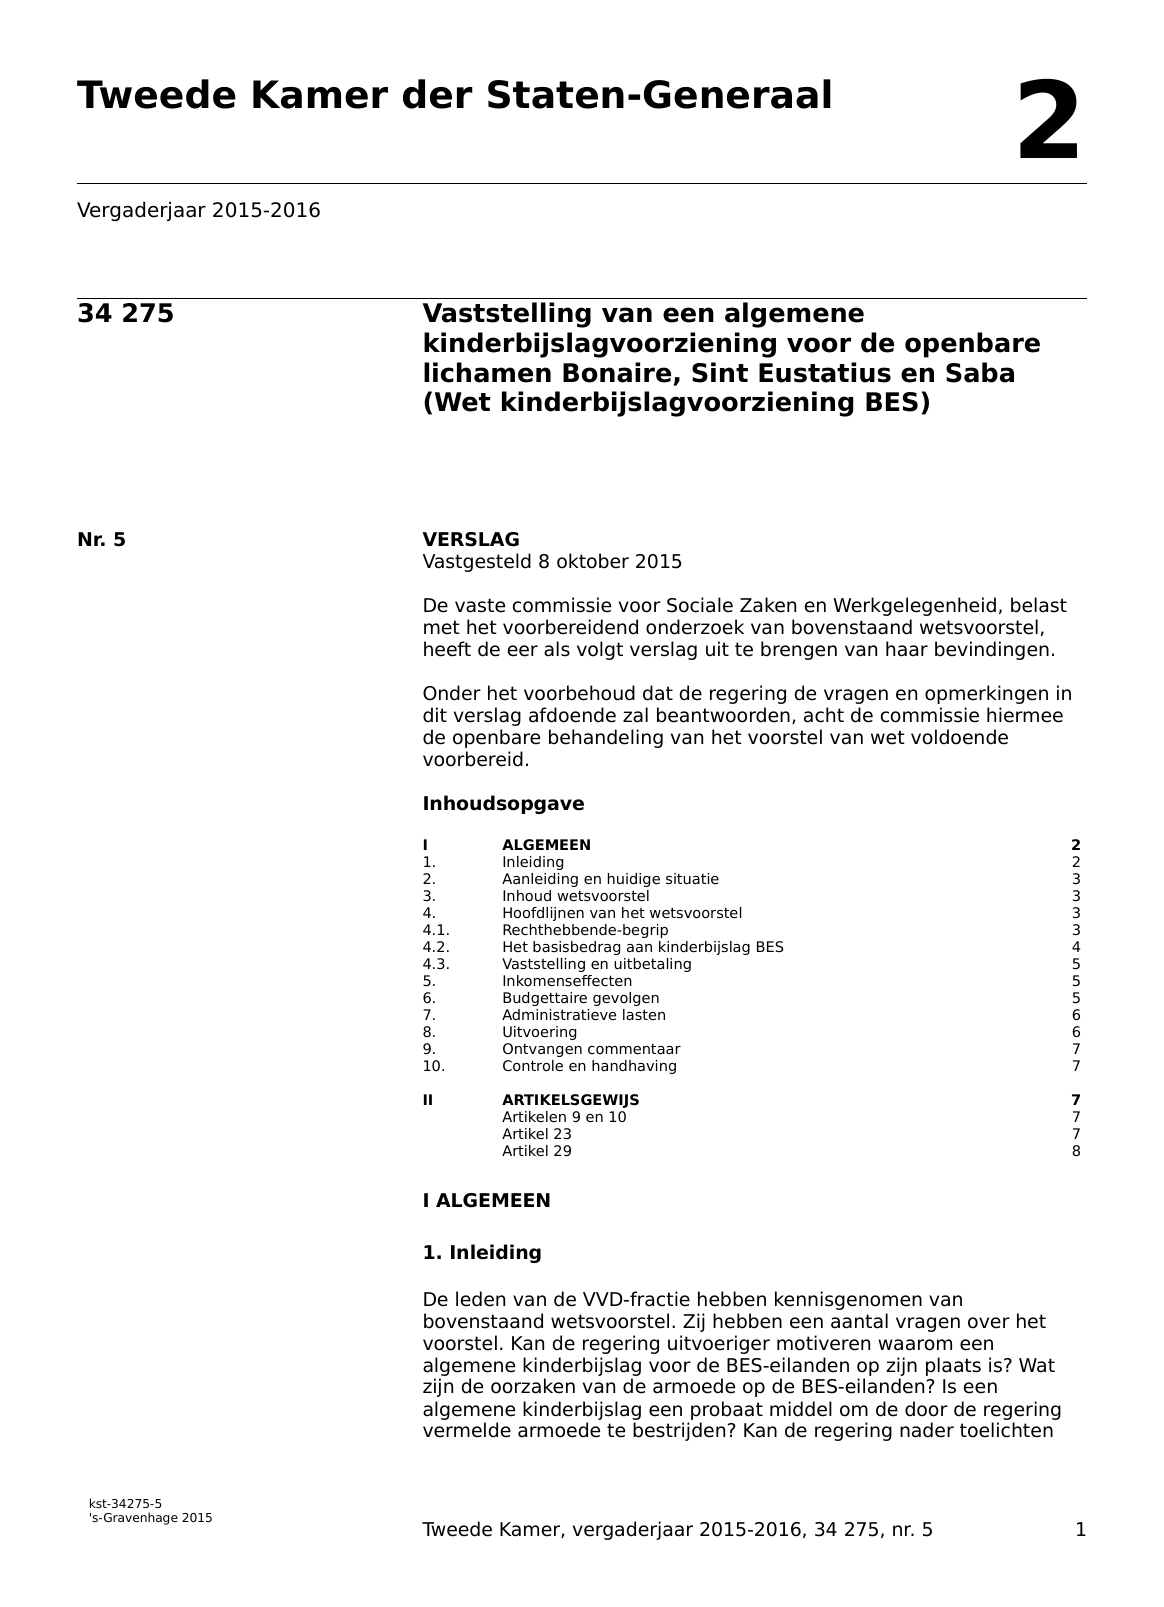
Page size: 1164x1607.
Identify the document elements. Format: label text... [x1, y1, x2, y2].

table_cell 3. [422, 888, 496, 905]
table_cell 6 [1028, 1007, 1087, 1024]
table_cell Ontvangen commentaar [496, 1041, 1028, 1058]
table_header 2 [886, 59, 1087, 183]
table_cell Controle en handhaving [496, 1058, 1028, 1075]
table_cell 7 [1028, 1092, 1087, 1109]
table_cell 9. [422, 1041, 496, 1058]
subtitle 34 275 Vaststelling van een algemene kinderbijslagvoorziening voor de openbare lichamen Bonaire, Sint Eustatius en Saba (Wet kinderbijslagvoorziening BES) [77, 299, 1087, 418]
table_cell [422, 1109, 496, 1126]
table_cell Vaststelling en uitbetaling [496, 956, 1028, 973]
table_cell 4.2. [422, 939, 496, 956]
table_cell 6 [1028, 1024, 1087, 1041]
table_cell 7 [1028, 1041, 1087, 1058]
table_cell Budgettaire gevolgen [496, 990, 1028, 1007]
text De vaste commissie voor Sociale Zaken en Werkgelegenheid, belast met het voorbereidend onderzoek van bovenstaand wetsvoorstel, heeft de eer als volgt verslag uit te brengen van haar bevindingen. [422, 595, 1087, 661]
table_cell 4. [422, 905, 496, 922]
table_cell 3 [1028, 922, 1087, 939]
table_cell 4.1. [422, 922, 496, 939]
table_cell Inhoud wetsvoorstel [496, 888, 1028, 905]
table_header ALGEMEEN [496, 837, 1028, 854]
table_header I [422, 837, 496, 854]
table_cell Het basisbedrag aan kinderbijslag BES [496, 939, 1028, 956]
text De leden van de VVD-fractie hebben kennisgenomen van bovenstaand wetsvoorstel. Zij hebben een aantal vragen over het voorstel. Kan de regering uitvoeriger motiveren waarom een algemene kinderbijslag voor de BES-eilanden op zijn plaats is? Wat zijn de oorzaken van de armoede op de BES-eilanden? Is een algemene kinderbijslag een probaat middel om de door de regering vermelde armoede te bestrijden? Kan de regering nader toelichten [422, 1288, 1087, 1442]
table_cell Administratieve lasten [496, 1007, 1028, 1024]
table_cell [1028, 1075, 1087, 1092]
text Onder het voorbehoud dat de regering de vragen en opmerkingen in dit verslag afdoende zal beantwoorden, acht de commissie hiermee de openbare behandeling van het voorstel van wet voldoende voorbereid. [422, 683, 1087, 771]
subtitle 1. Inleiding [422, 1242, 1087, 1263]
table_cell Uitvoering [496, 1024, 1028, 1041]
subtitle Inhoudsopgave [422, 793, 1087, 815]
table_cell II [422, 1092, 496, 1109]
table_cell [422, 1126, 496, 1143]
table_cell Rechthebbende-begrip [496, 922, 1028, 939]
table_cell 10. [422, 1058, 496, 1075]
text 's-Gravenhage 2015 [88, 1511, 323, 1525]
table_cell Inleiding [496, 854, 1028, 871]
table_cell 4 [1028, 939, 1087, 956]
table_cell 7 [1028, 1109, 1087, 1126]
table_cell 7 [1028, 1058, 1087, 1075]
table_cell 3 [1028, 888, 1087, 905]
table_cell [422, 1075, 496, 1092]
table_cell Vergaderjaar 2015-2016 [77, 184, 1087, 298]
table_cell 4.3. [422, 956, 496, 973]
table_cell 7 [1028, 1126, 1087, 1143]
table_cell 5 [1028, 973, 1087, 990]
table_cell Inkomenseffecten [496, 973, 1028, 990]
table_cell 8. [422, 1024, 496, 1041]
table_cell Artikelen 9 en 10 [496, 1109, 1028, 1126]
text kst-34275-5 [88, 1497, 323, 1511]
table_cell 8 [1028, 1143, 1087, 1159]
table_cell [422, 1143, 496, 1159]
table_cell 6. [422, 990, 496, 1007]
table_cell 2 [1028, 854, 1087, 871]
table_header 2 [1028, 837, 1087, 854]
table_cell 5. [422, 973, 496, 990]
table_cell 7. [422, 1007, 496, 1024]
table_header Tweede Kamer der Staten-Generaal [77, 59, 886, 183]
table_cell Artikel 23 [496, 1126, 1028, 1143]
table_cell Aanleiding en huidige situatie [496, 871, 1028, 888]
table_cell 5 [1028, 990, 1087, 1007]
table_cell Hoofdlijnen van het wetsvoorstel [496, 905, 1028, 922]
table_cell [496, 1075, 1028, 1092]
table_cell 3 [1028, 871, 1087, 888]
table_cell 3 [1028, 905, 1087, 922]
table_cell ARTIKELSGEWIJS [496, 1092, 1028, 1109]
subtitle I ALGEMEEN [422, 1189, 1087, 1212]
table_cell 5 [1028, 956, 1087, 973]
table_cell 1. [422, 854, 496, 871]
table_cell Artikel 29 [496, 1143, 1028, 1159]
subtitle Nr. 5 VERSLAG [77, 529, 1087, 551]
table_cell 2. [422, 871, 496, 888]
text Vastgesteld 8 oktober 2015 [422, 551, 1087, 573]
